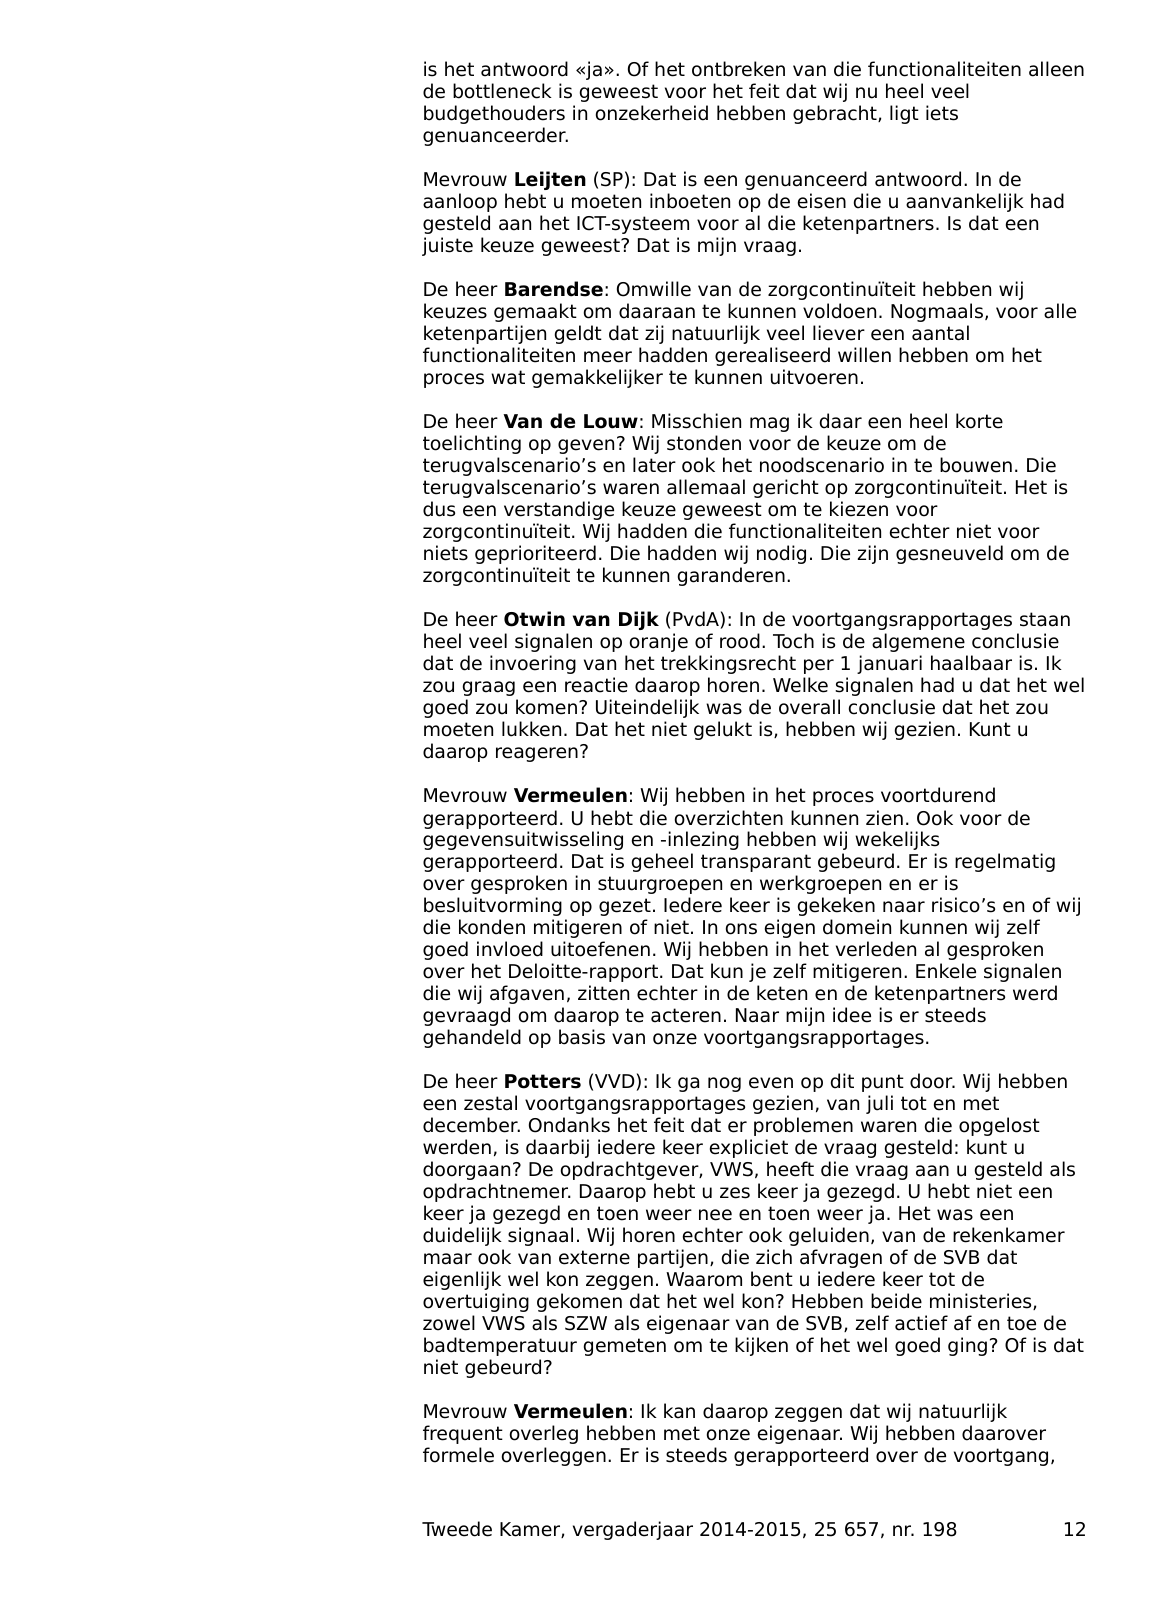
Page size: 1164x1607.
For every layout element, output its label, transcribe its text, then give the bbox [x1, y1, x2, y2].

text De heer Otwin van Dijk (PvdA): In de voortgangsrapportages staan heel veel signalen op oranje of rood. Toch is de algemene conclusie dat de invoering van het trekkingsrecht per 1 januari haalbaar is. Ik zou graag een reactie daarop horen. Welke signalen had u dat het wel goed zou komen? Uiteindelijk was de overall conclusie dat het zou moeten lukken. Dat het niet gelukt is, hebben wij gezien. Kunt u daarop reageren? [422, 609, 1087, 763]
text De heer Van de Louw: Misschien mag ik daar een heel korte toelichting op geven? Wij stonden voor de keuze om de terugvalscenario’s en later ook het noodscenario in te bouwen. Die terugvalscenario’s waren allemaal gericht op zorgcontinuïteit. Het is dus een verstandige keuze geweest om te kiezen voor zorgcontinuïteit. Wij hadden die functionaliteiten echter niet voor niets geprioriteerd. Die hadden wij nodig. Die zijn gesneuveld om de zorgcontinuïteit te kunnen garanderen. [422, 411, 1087, 587]
text is het antwoord «ja». Of het ontbreken van die functionaliteiten alleen de bottleneck is geweest voor het feit dat wij nu heel veel budgethouders in onzekerheid hebben gebracht, ligt iets genuanceerder. [422, 59, 1087, 147]
text Mevrouw Vermeulen: Ik kan daarop zeggen dat wij natuurlijk frequent overleg hebben met onze eigenaar. Wij hebben daarover formele overleggen. Er is steeds gerapporteerd over de voortgang, [422, 1401, 1087, 1467]
text De heer Potters (VVD): Ik ga nog even op dit punt door. Wij hebben een zestal voortgangsrapportages gezien, van juli tot en met december. Ondanks het feit dat er problemen waren die opgelost werden, is daarbij iedere keer expliciet de vraag gesteld: kunt u doorgaan? De opdrachtgever, VWS, heeft die vraag aan u gesteld als opdrachtnemer. Daarop hebt u zes keer ja gezegd. U hebt niet een keer ja gezegd en toen weer nee en toen weer ja. Het was een duidelijk signaal. Wij horen echter ook geluiden, van de rekenkamer maar ook van externe partijen, die zich afvragen of de SVB dat eigenlijk wel kon zeggen. Waarom bent u iedere keer tot de overtuiging gekomen dat het wel kon? Hebben beide ministeries, zowel VWS als SZW als eigenaar van de SVB, zelf actief af en toe de badtemperatuur gemeten om te kijken of het wel goed ging? Of is dat niet gebeurd? [422, 1071, 1087, 1379]
text Mevrouw Vermeulen: Wij hebben in het proces voortdurend gerapporteerd. U hebt die overzichten kunnen zien. Ook voor de gegevensuitwisseling en -inlezing hebben wij wekelijks gerapporteerd. Dat is geheel transparant gebeurd. Er is regelmatig over gesproken in stuurgroepen en werkgroepen en er is besluitvorming op gezet. Iedere keer is gekeken naar risico’s en of wij die konden mitigeren of niet. In ons eigen domein kunnen wij zelf goed invloed uitoefenen. Wij hebben in het verleden al gesproken over het Deloitte-rapport. Dat kun je zelf mitigeren. Enkele signalen die wij afgaven, zitten echter in de keten en de ketenpartners werd gevraagd om daarop te acteren. Naar mijn idee is er steeds gehandeld op basis van onze voortgangsrapportages. [422, 785, 1087, 1049]
text De heer Barendse: Omwille van de zorgcontinuïteit hebben wij keuzes gemaakt om daaraan te kunnen voldoen. Nogmaals, voor alle ketenpartijen geldt dat zij natuurlijk veel liever een aantal functionaliteiten meer hadden gerealiseerd willen hebben om het proces wat gemakkelijker te kunnen uitvoeren. [422, 279, 1087, 389]
text Mevrouw Leijten (SP): Dat is een genuanceerd antwoord. In de aanloop hebt u moeten inboeten op de eisen die u aanvankelijk had gesteld aan het ICT-systeem voor al die ketenpartners. Is dat een juiste keuze geweest? Dat is mijn vraag. [422, 169, 1087, 257]
